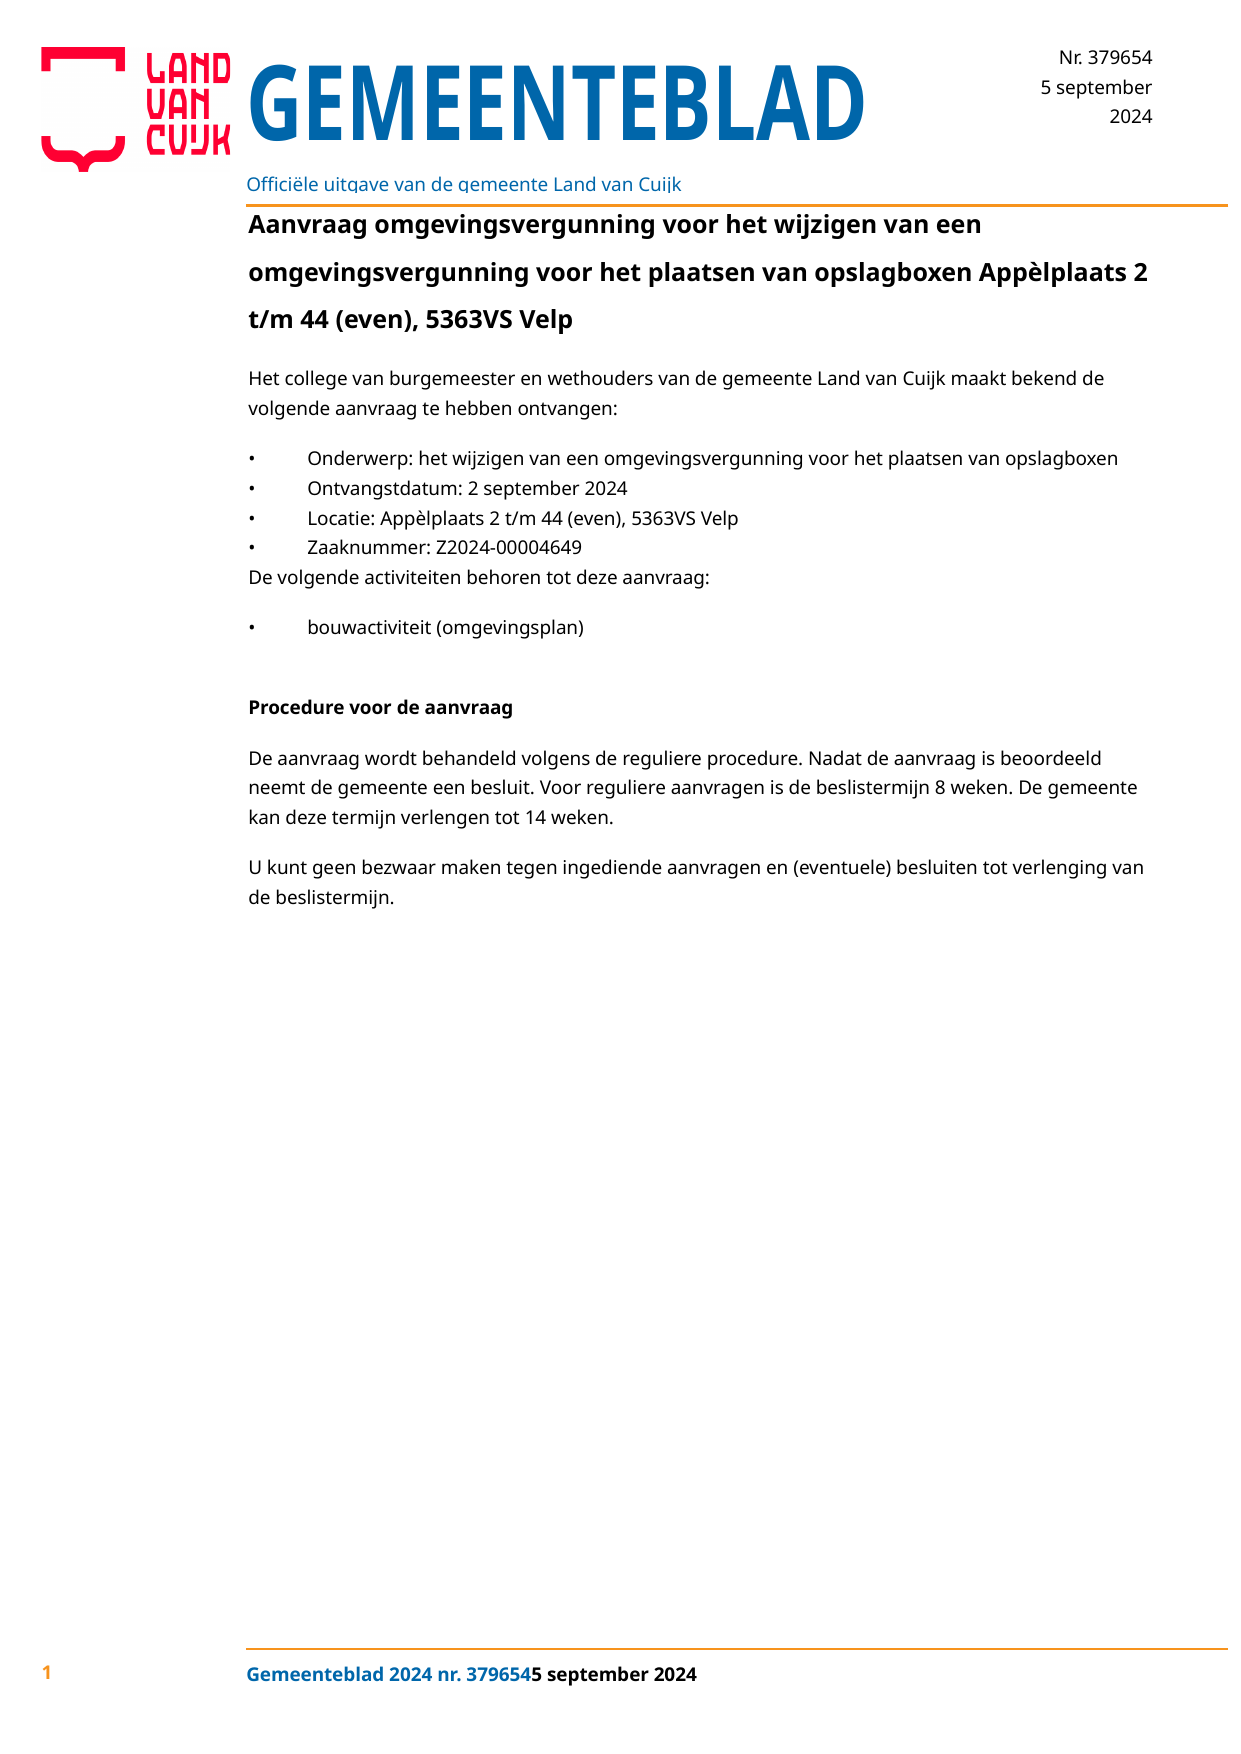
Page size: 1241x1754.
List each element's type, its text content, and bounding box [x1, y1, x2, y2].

picture [41, 47, 231, 172]
list bouwactiviteit (omgevingsplan) [248, 614, 1152, 640]
text De aanvraag wordt behandeld volgens de reguliere procedure. Nadat de aanvraag is beoordeeld neemt de gemeente een besluit. Voor reguliere aanvragen is de beslistermijn 8 weken. De gemeente kan deze termijn verlengen tot 14 weken. [248, 745, 1152, 829]
list Ontvangstdatum: 2 september 2024 [248, 475, 1152, 501]
text De volgende activiteiten behoren tot deze aanvraag: [248, 564, 1152, 589]
text Aanvraag omgevingsvergunning voor het wijzigen van een omgevingsvergunning voor het plaatsen van opslagboxen Appèlplaats 2 t/m 44 (even), 5363VS Velp [248, 207, 1152, 336]
text Het college van burgemeester en wethouders van de gemeente Land van Cuijk maakt bekend de volgende aanvraag te hebben ontvangen: [248, 366, 1152, 421]
text U kunt geen bezwaar maken tegen ingediende aanvragen en (eventuele) besluiten tot verlenging van de beslistermijn. [248, 854, 1152, 909]
list Onderwerp: het wijzigen van een omgevingsvergunning voor het plaatsen van opslagboxen [248, 446, 1152, 471]
text Procedure voor de aanvraag [248, 694, 1152, 720]
list Locatie: Appèlplaats 2 t/m 44 (even), 5363VS Velp [248, 505, 1152, 530]
list Zaaknummer: Z2024-00004649 [248, 534, 1152, 560]
